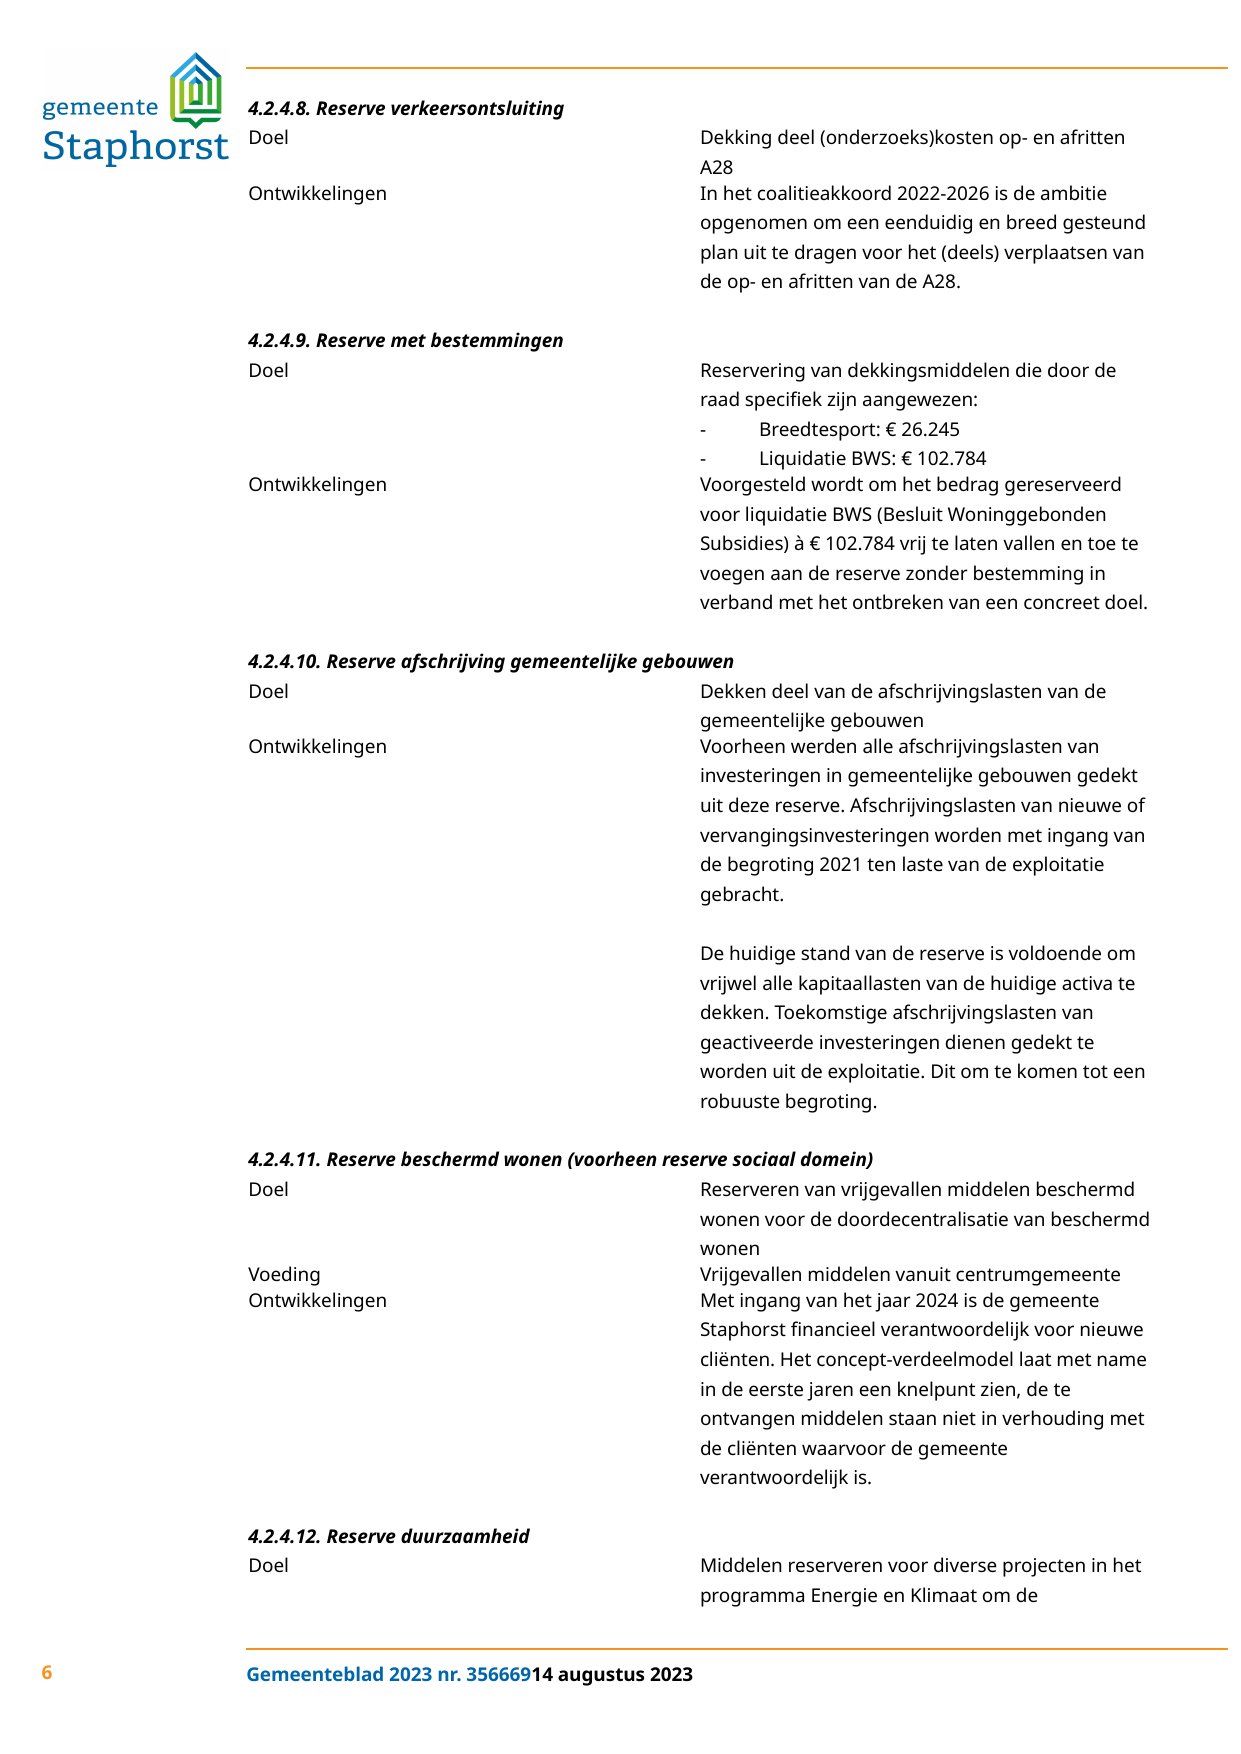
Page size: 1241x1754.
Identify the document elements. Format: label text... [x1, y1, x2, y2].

table_header Doel [248, 357, 700, 471]
table_header Middelen reserveren voor diverse projecten in het programma Energie en Klimaat om de [700, 1553, 1152, 1608]
table_cell Met ingang van het jaar 2024 is de gemeente Staphorst financieel verantwoordelijk voor nieuwe cliënten. Het concept-verdeelmodel laat met name in de eerste jaren een knelpunt zien, de te ontvangen middelen staan niet in verhouding met de cliënten waarvoor de gemeente verantwoordelijk is. [700, 1287, 1152, 1490]
table_header Doel [248, 1553, 700, 1608]
table_header Doel [248, 1176, 700, 1261]
table_cell Ontwikkelingen [248, 471, 700, 615]
table_cell Voorheen werden alle afschrijvingslasten van investeringen in gemeentelijke gebouwen gedekt uit deze reserve. Afschrijvingslasten van nieuwe of vervangingsinvesteringen worden met ingang van de begroting 2021 ten laste van de exploitatie gebracht. De huidige stand van de reserve is voldoende om vrijwel alle kapitaallasten van de huidige activa te dekken. Toekomstige afschrijvingslasten van geactiveerde investeringen dienen gedekt te worden uit de exploitatie. Dit om te komen tot een robuuste begroting. [700, 733, 1152, 1114]
table_header Doel [248, 125, 700, 180]
text 4.2.4.12. Reserve duurzaamheid [248, 1523, 1152, 1549]
table_header Reservering van dekkingsmiddelen die door de raad specifiek zijn aangewezen: Breedtesport: € 26.245 Liquidatie BWS: € 102.784 [700, 357, 1152, 471]
table_header Reserveren van vrijgevallen middelen beschermd wonen voor de doordecentralisatie van beschermd wonen [700, 1176, 1152, 1261]
text 4.2.4.8. Reserve verkeersontsluiting [248, 95, 1152, 121]
table_cell Voorgesteld wordt om het bedrag gereserveerd voor liquidatie BWS (Besluit Woninggebonden Subsidies) à € 102.784 vrij te laten vallen en toe te voegen aan de reserve zonder bestemming in verband met het ontbreken van een concreet doel. [700, 471, 1152, 615]
table_cell Voeding [248, 1261, 700, 1287]
text 4.2.4.9. Reserve met bestemmingen [248, 327, 1152, 353]
table_cell Vrijgevallen middelen vanuit centrumgemeente [700, 1261, 1152, 1287]
table_header Doel [248, 678, 700, 733]
table_header Dekking deel (onderzoeks)kosten op- en afritten A28 [700, 125, 1152, 180]
table_header Dekken deel van de afschrijvingslasten van de gemeentelijke gebouwen [700, 678, 1152, 733]
table_cell Ontwikkelingen [248, 1287, 700, 1490]
table_cell Ontwikkelingen [248, 733, 700, 1114]
text 4.2.4.10. Reserve afschrijving gemeentelijke gebouwen [248, 648, 1152, 674]
table_cell Ontwikkelingen [248, 180, 700, 294]
text 4.2.4.11. Reserve beschermd wonen (voorheen reserve sociaal domein) [248, 1147, 1152, 1172]
picture [41, 47, 231, 172]
table_cell In het coalitieakkoord 2022-2026 is de ambitie opgenomen om een eenduidig en breed gesteund plan uit te dragen voor het (deels) verplaatsen van de op- en afritten van de A28. [700, 180, 1152, 294]
